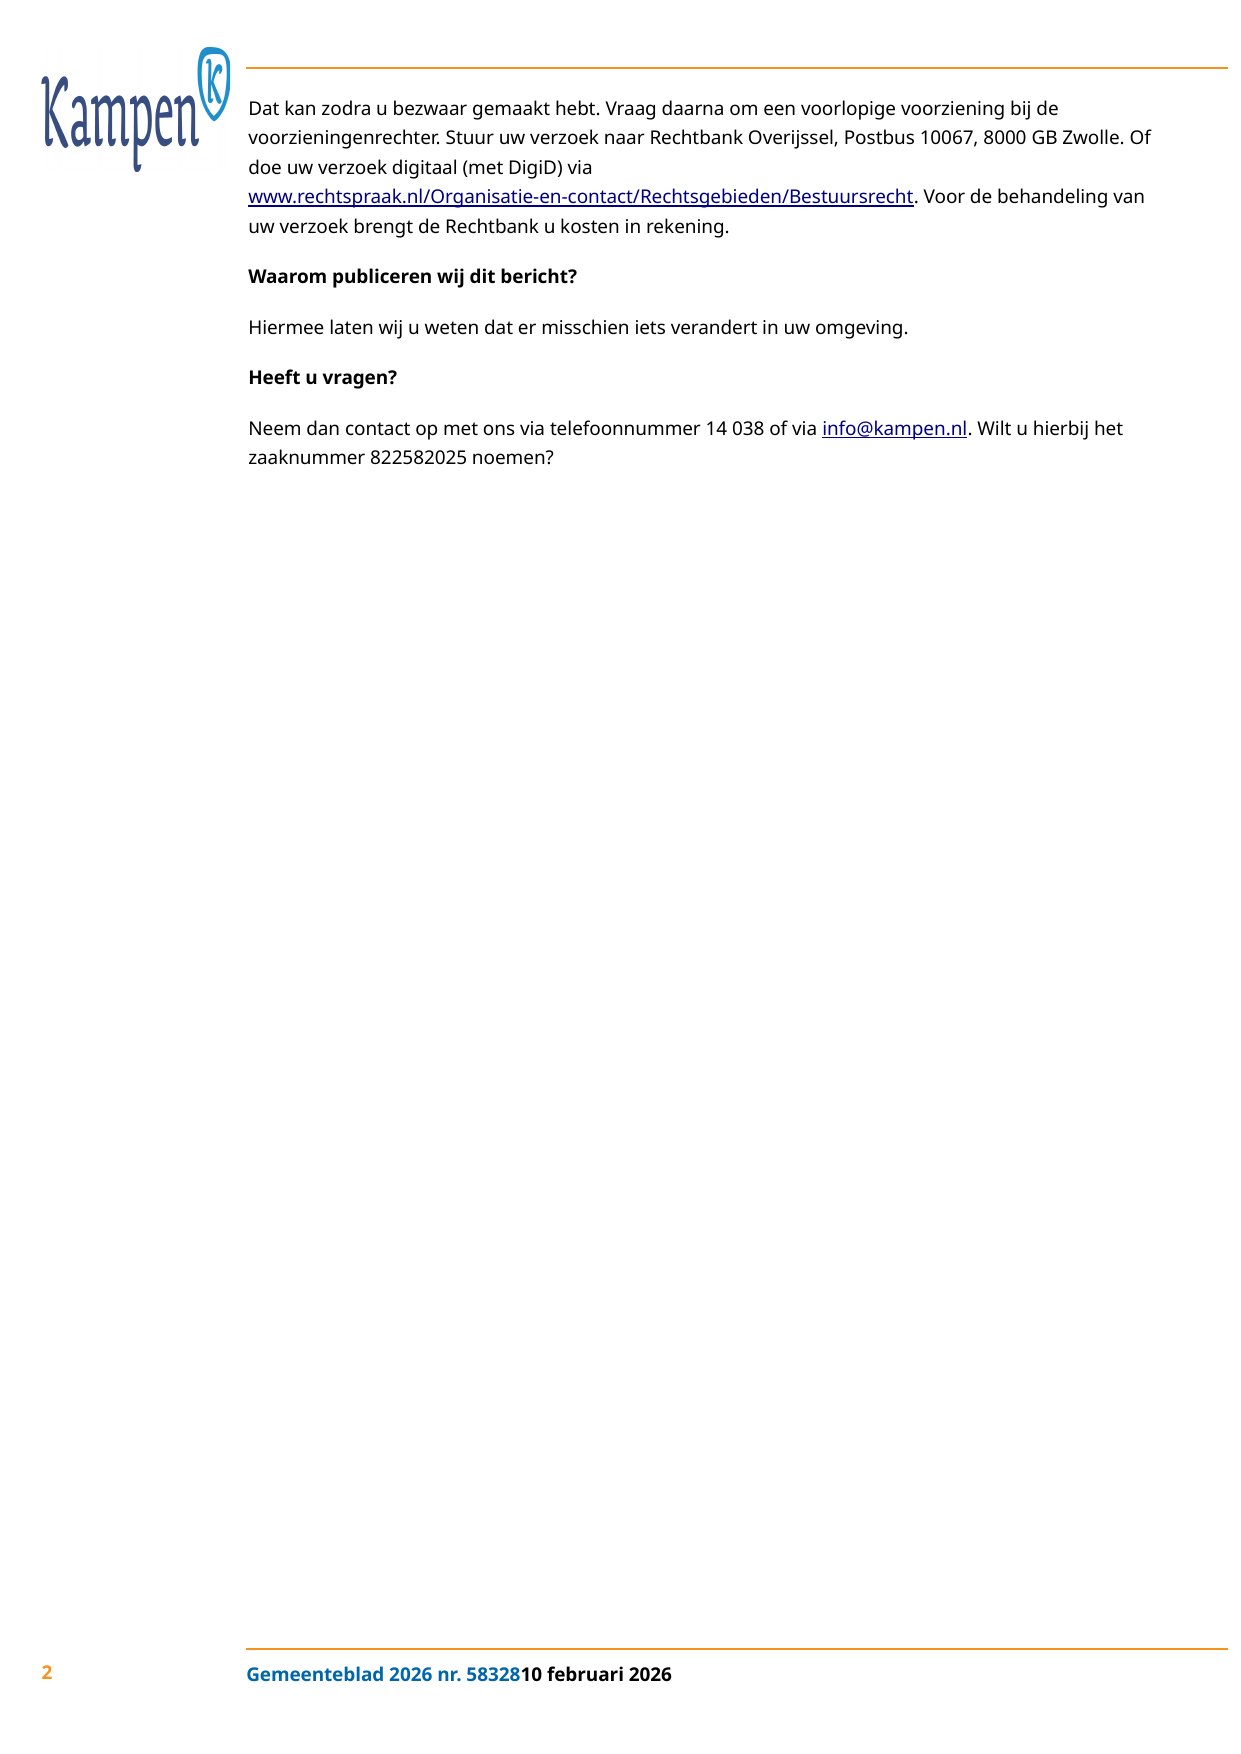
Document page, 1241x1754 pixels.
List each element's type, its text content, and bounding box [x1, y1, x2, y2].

picture [41, 47, 231, 172]
text Hiermee laten wij u weten dat er misschien iets verandert in uw omgeving. [248, 314, 1152, 340]
text Neem dan contact op met ons via telefoonnummer 14 038 of via info@kampen.nl. Wilt u hierbij het zaaknummer 822582025 noemen? [248, 415, 1152, 470]
text Waarom publiceren wij dit bericht? [248, 263, 1152, 289]
text Dat kan zodra u bezwaar gemaakt hebt. Vraag daarna om een voorlopige voorziening bij de voorzieningenrechter. Stuur uw verzoek naar Rechtbank Overijssel, Postbus 10067, 8000 GB Zwolle. Of doe uw verzoek digitaal (met DigiD) via www.rechtspraak.nl/Organisatie-en-contact/Rechtsgebieden/Bestuursrecht. Voor de behandeling van uw verzoek brengt de Rechtbank u kosten in rekening. [248, 95, 1152, 239]
text Heeft u vragen? [248, 364, 1152, 390]
